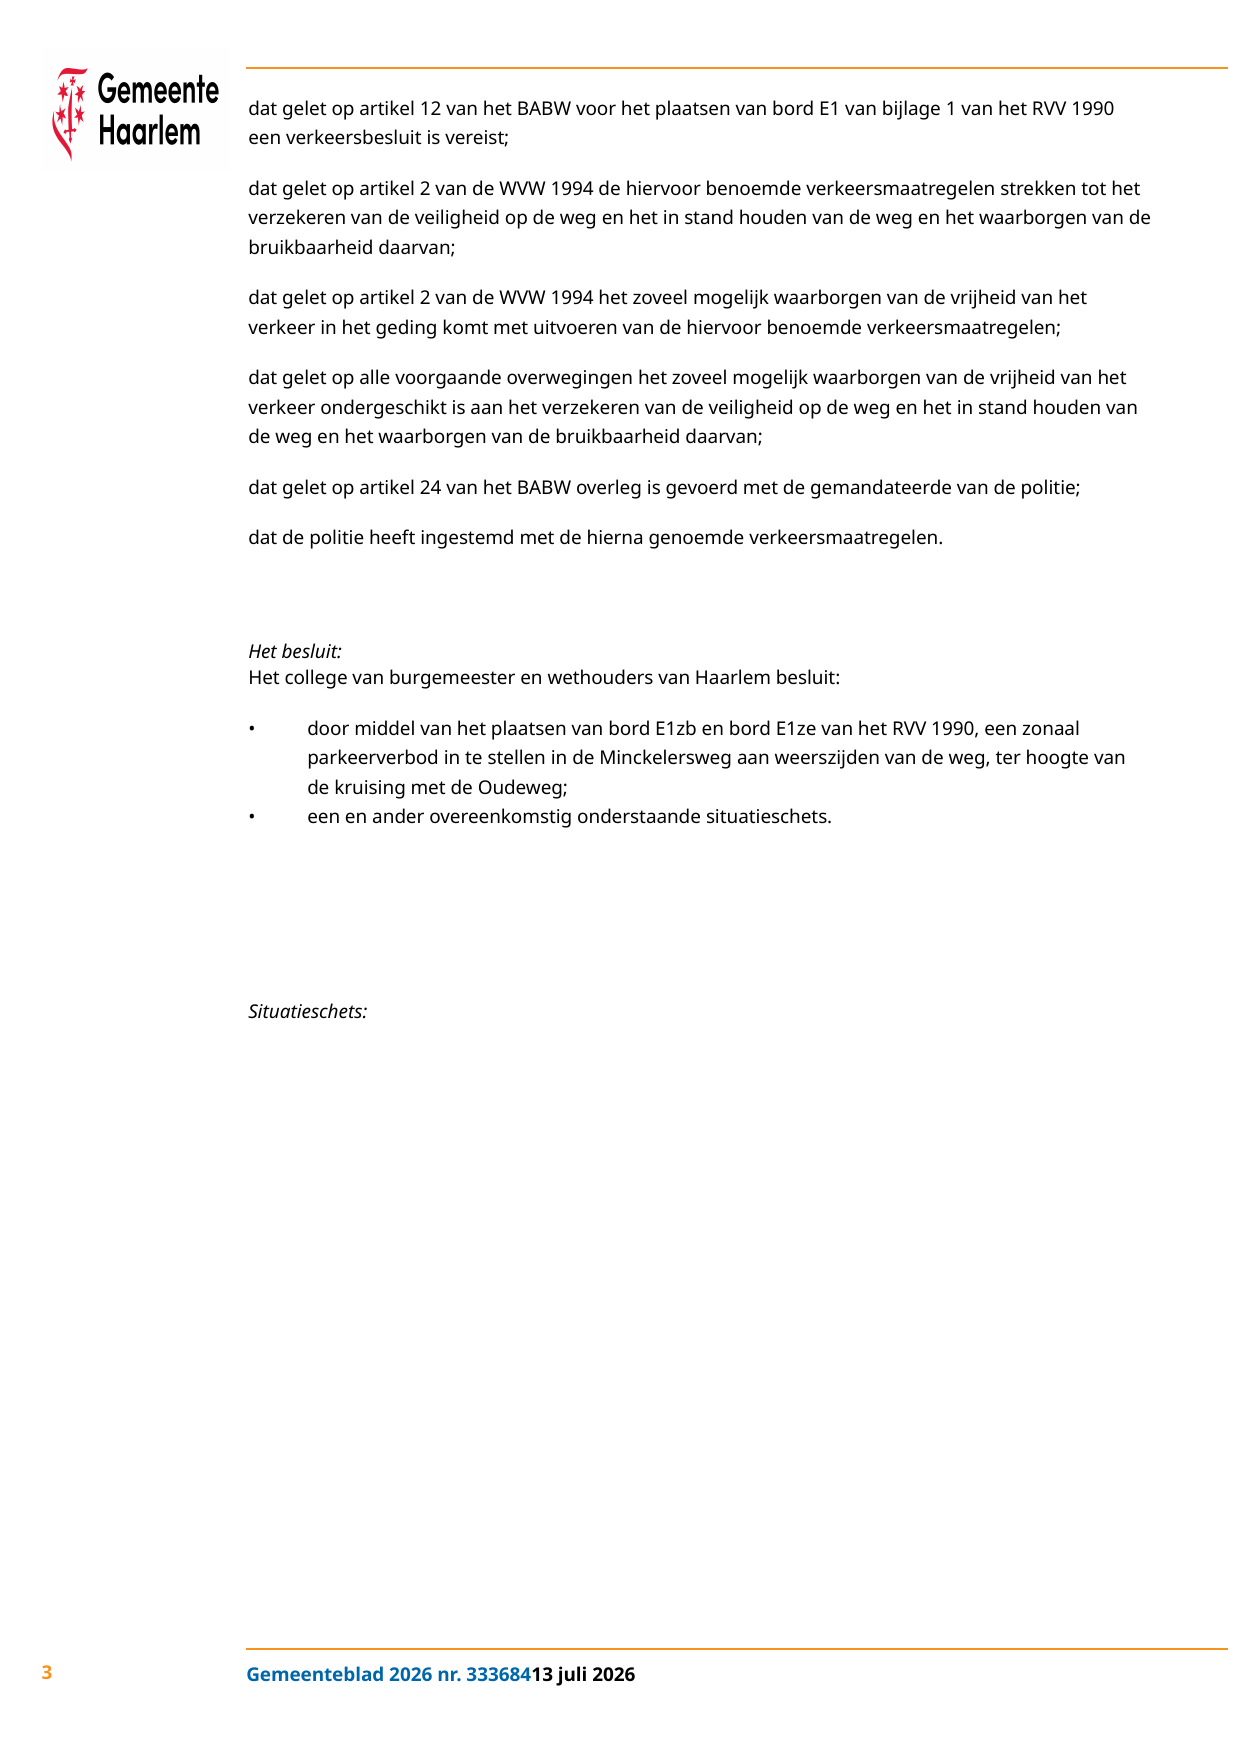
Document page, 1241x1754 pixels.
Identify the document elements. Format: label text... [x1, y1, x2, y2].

text Het college van burgemeester en wethouders van Haarlem besluit: [248, 664, 1152, 690]
list een en ander overeenkomstig onderstaande situatieschets. [248, 804, 1152, 829]
text dat de politie heeft ingestemd met de hierna genoemde verkeersmaatregelen. [248, 524, 1152, 550]
text dat gelet op artikel 2 van de WVW 1994 de hiervoor benoemde verkeersmaatregelen strekken tot het verzekeren van de veiligheid op de weg en het in stand houden van de weg en het waarborgen van de bruikbaarheid daarvan; [248, 175, 1152, 260]
text dat gelet op alle voorgaande overwegingen het zoveel mogelijk waarborgen van de vrijheid van het verkeer ondergeschikt is aan het verzekeren van de veiligheid op de weg en het in stand houden van de weg en het waarborgen van de bruikbaarheid daarvan; [248, 364, 1152, 449]
list door middel van het plaatsen van bord E1zb en bord E1ze van het RVV 1990, een zonaal parkeerverbod in te stellen in de Minckelersweg aan weerszijden van de weg, ter hoogte van de kruising met de Oudeweg; [248, 715, 1152, 800]
text dat gelet op artikel 12 van het BABW voor het plaatsen van bord E1 van bijlage 1 van het RVV 1990 een verkeersbesluit is vereist; [248, 95, 1152, 150]
text Situatieschets: [248, 998, 1152, 1024]
text dat gelet op artikel 2 van de WVW 1994 het zoveel mogelijk waarborgen van de vrijheid van het verkeer in het geding komt met uitvoeren van de hiervoor benoemde verkeersmaatregelen; [248, 284, 1152, 340]
text Het besluit: [248, 639, 1152, 664]
text dat gelet op artikel 24 van het BABW overleg is gevoerd met de gemandateerde van de politie; [248, 474, 1152, 500]
picture [41, 47, 231, 172]
